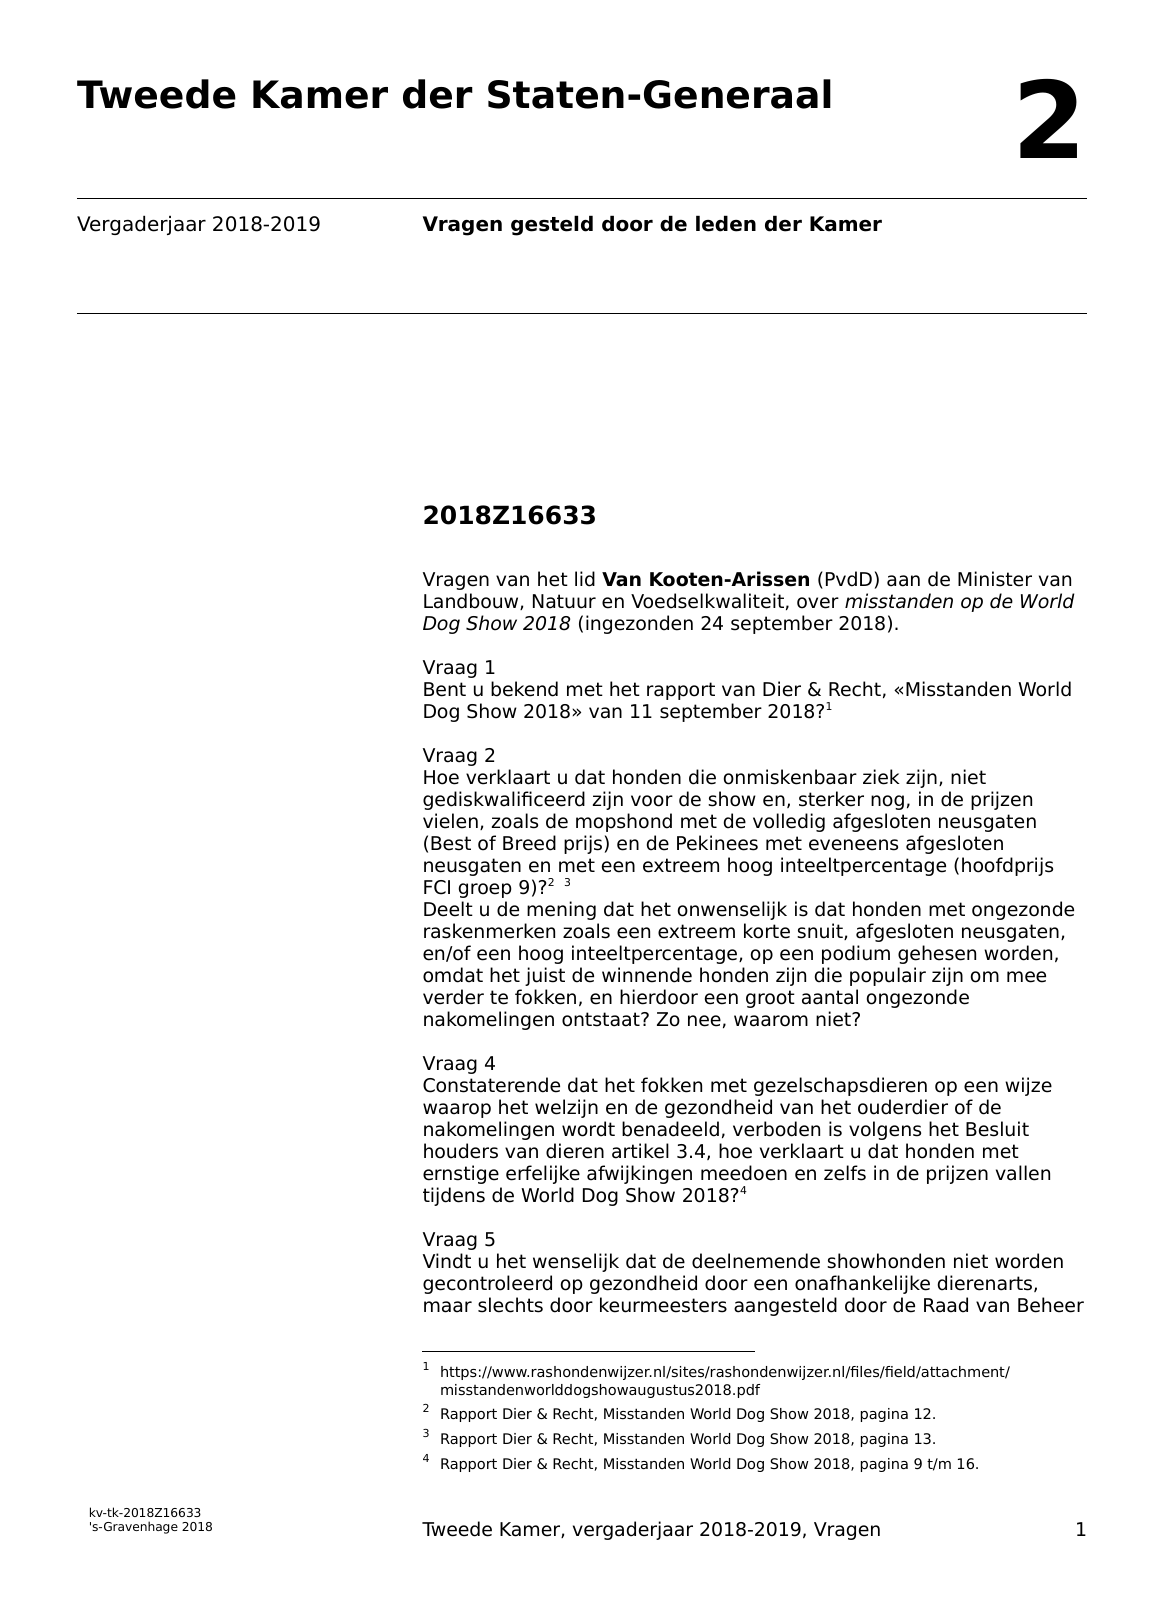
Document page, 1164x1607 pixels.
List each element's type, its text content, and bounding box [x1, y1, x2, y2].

table_header Tweede Kamer der Staten-Generaal [77, 59, 886, 198]
table_cell Vergaderjaar 2018-2019 [77, 199, 422, 313]
table_cell Vragen gesteld door de leden der Kamer [422, 199, 1087, 313]
text Vragen van het lid Van Kooten-Arissen (PvdD) aan de Minister van Landbouw, Natuur en Voedselkwaliteit, over misstanden op de World Dog Show 2018 (ingezonden 24 september 2018). [422, 569, 1087, 635]
text Vraag 1 [422, 657, 1087, 679]
text Deelt u de mening dat het onwenselijk is dat honden met ongezonde raskenmerken zoals een extreem korte snuit, afgesloten neusgaten, en/of een hoog inteeltpercentage, op een podium gehesen worden, omdat het juist de winnende honden zijn die populair zijn om mee verder te fokken, en hierdoor een groot aantal ongezonde nakomelingen ontstaat? Zo nee, waarom niet? [422, 899, 1087, 1031]
text Vraag 5 [422, 1229, 1087, 1251]
text Bent u bekend met het rapport van Dier & Recht, «Misstanden World Dog Show 2018» van 11 september 2018? [422, 679, 1087, 723]
text Vindt u het wenselijk dat de deelnemende showhonden niet worden gecontroleerd op gezondheid door een onafhankelijke dierenarts, maar slechts door keurmeesters aangesteld door de Raad van Beheer [422, 1251, 1087, 1317]
text Rapport Dier & Recht, Misstanden World Dog Show 2018, pagina 13. [422, 1427, 1087, 1449]
text 's-Gravenhage 2018 [88, 1520, 323, 1534]
text kv-tk-2018Z16633 [88, 1506, 323, 1520]
text Vraag 4 [422, 1053, 1087, 1075]
text Vraag 2 [422, 745, 1087, 767]
table_header 2 [886, 59, 1087, 198]
text Rapport Dier & Recht, Misstanden World Dog Show 2018, pagina 9 t/m 16. [422, 1452, 1087, 1474]
text Constaterende dat het fokken met gezelschapsdieren op een wijze waarop het welzijn en de gezondheid van het ouderdier of de nakomelingen wordt benadeeld, verboden is volgens het Besluit houders van dieren artikel 3.4, hoe verklaart u dat honden met ernstige erfelijke afwijkingen meedoen en zelfs in de prijzen vallen tijdens de World Dog Show 2018? [422, 1075, 1087, 1207]
text 2018Z16633 [422, 501, 1087, 531]
text Hoe verklaart u dat honden die onmiskenbaar ziek zijn, niet gediskwalificeerd zijn voor de show en, sterker nog, in de prijzen vielen, zoals de mopshond met de volledig afgesloten neusgaten (Best of Breed prijs) en de Pekinees met eveneens afgesloten neusgaten en met een extreem hoog inteeltpercentage (hoofdprijs FCI groep 9)? [422, 767, 1087, 899]
text https://www.rashondenwijzer.nl/sites/rashondenwijzer.nl/files/field/attachment/misstandenworlddogshowaugustus2018.pdf [422, 1360, 1087, 1399]
text Rapport Dier & Recht, Misstanden World Dog Show 2018, pagina 12. [422, 1402, 1087, 1424]
